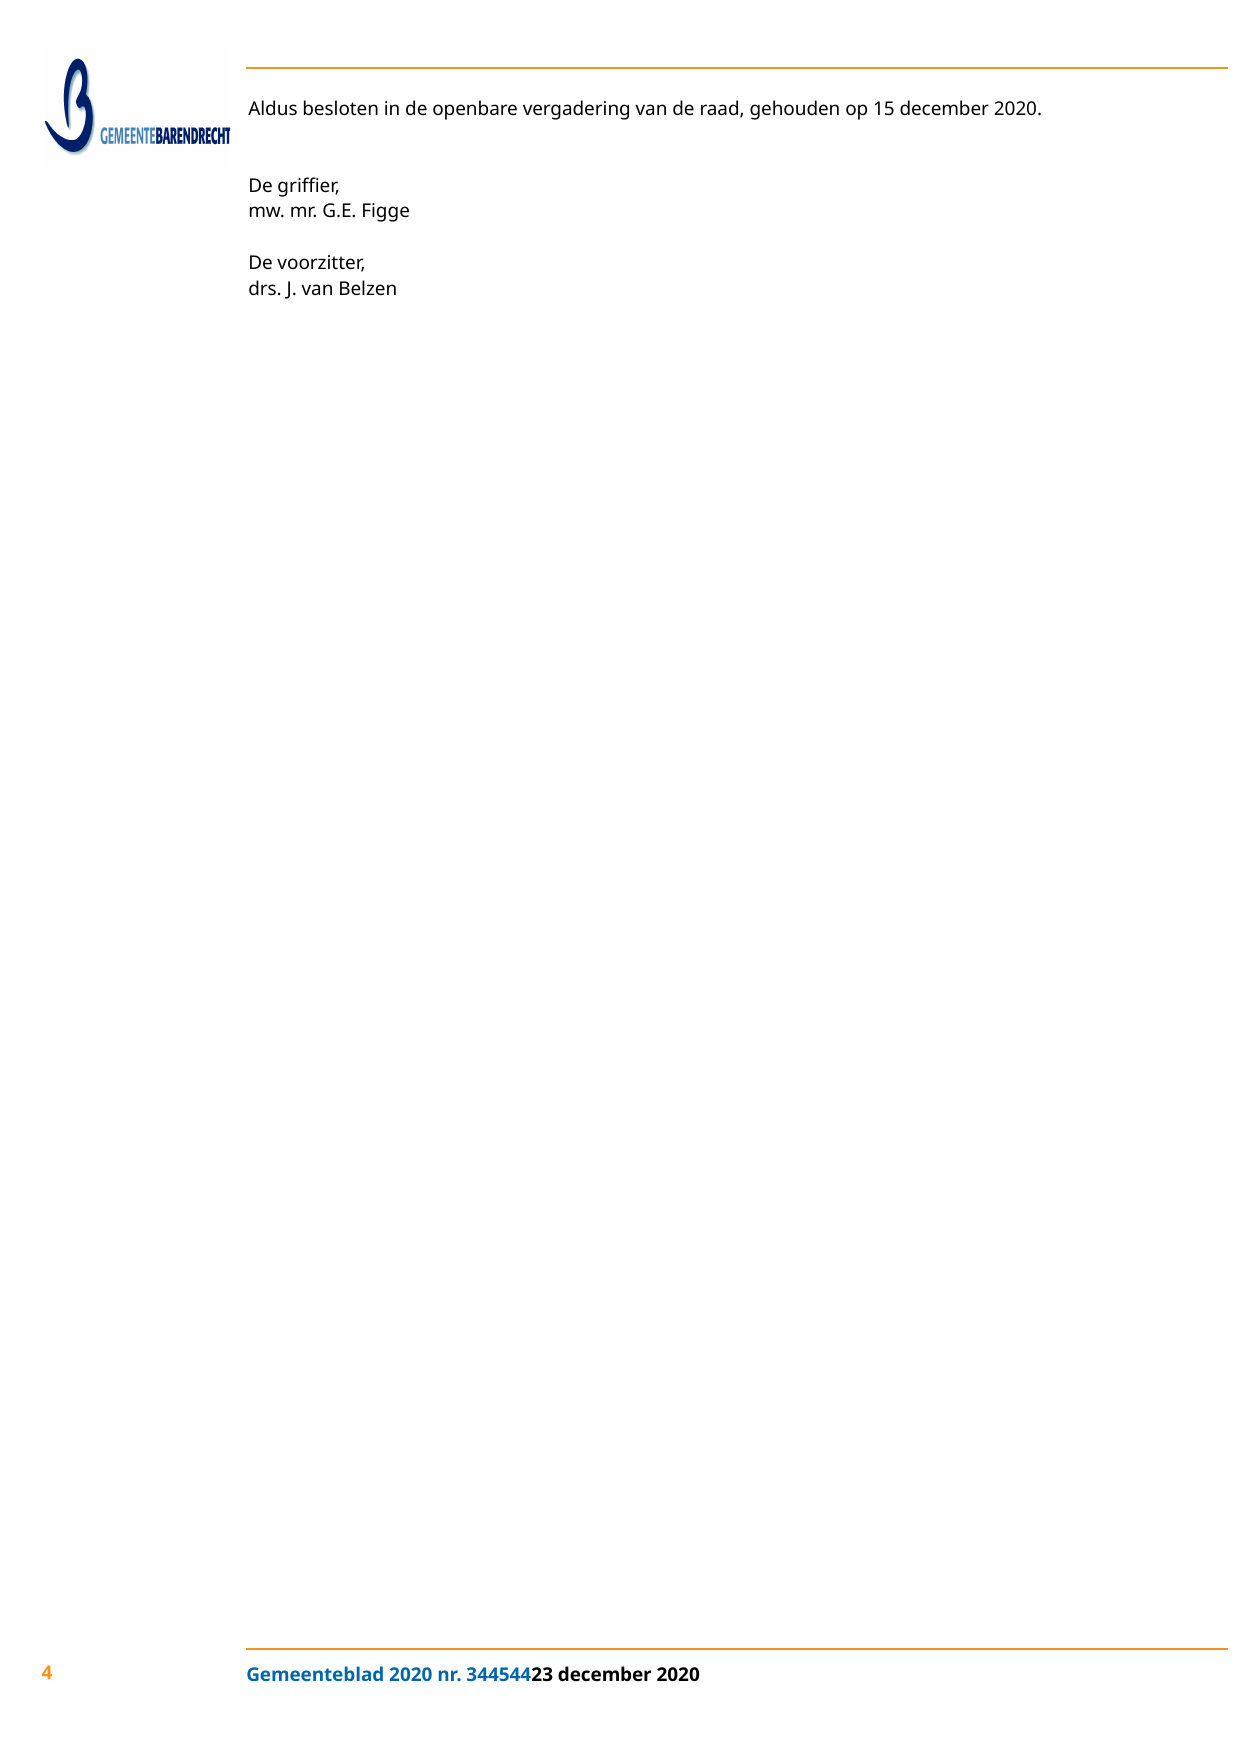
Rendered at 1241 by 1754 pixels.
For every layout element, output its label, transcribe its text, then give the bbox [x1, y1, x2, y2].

text De voorzitter, [248, 249, 1152, 275]
picture [41, 47, 231, 172]
text mw. mr. G.E. Figge [248, 198, 1152, 223]
text drs. J. van Belzen [248, 275, 1152, 301]
text Aldus besloten in de openbare vergadering van de raad, gehouden op 15 december 2020. [248, 95, 1152, 121]
text De griffier, [248, 172, 1152, 198]
